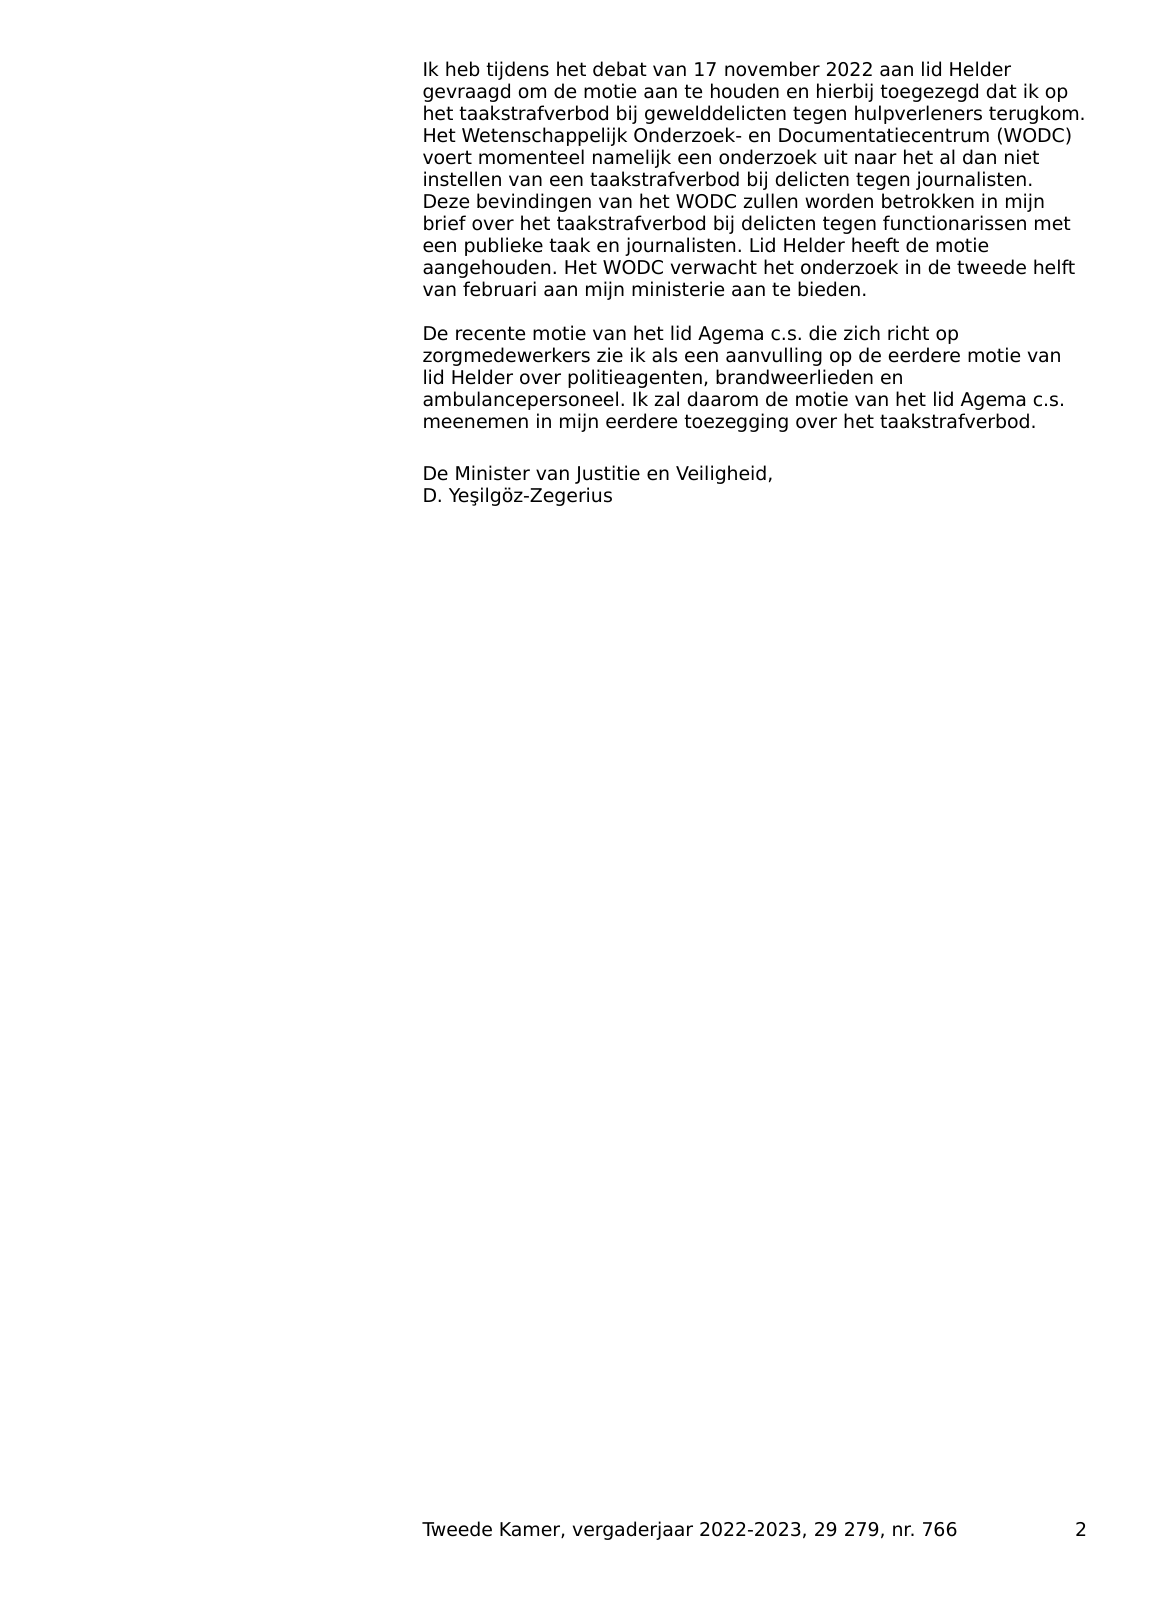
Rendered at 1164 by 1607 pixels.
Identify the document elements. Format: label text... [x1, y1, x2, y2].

text De recente motie van het lid Agema c.s. die zich richt op zorgmedewerkers zie ik als een aanvulling op de eerdere motie van lid Helder over politieagenten, brandweerlieden en ambulancepersoneel. Ik zal daarom de motie van het lid Agema c.s. meenemen in mijn eerdere toezegging over het taakstrafverbod. [422, 323, 1087, 433]
text Ik heb tijdens het debat van 17 november 2022 aan lid Helder gevraagd om de motie aan te houden en hierbij toegezegd dat ik op het taakstrafverbod bij gewelddelicten tegen hulpverleners terugkom. Het Wetenschappelijk Onderzoek- en Documentatiecentrum (WODC) voert momenteel namelijk een onderzoek uit naar het al dan niet instellen van een taakstrafverbod bij delicten tegen journalisten. Deze bevindingen van het WODC zullen worden betrokken in mijn brief over het taakstrafverbod bij delicten tegen functionarissen met een publieke taak en journalisten. Lid Helder heeft de motie aangehouden. Het WODC verwacht het onderzoek in de tweede helft van februari aan mijn ministerie aan te bieden. [422, 59, 1087, 301]
text De Minister van Justitie en Veiligheid, D. Yeşilgöz-Zegerius [422, 463, 1087, 507]
